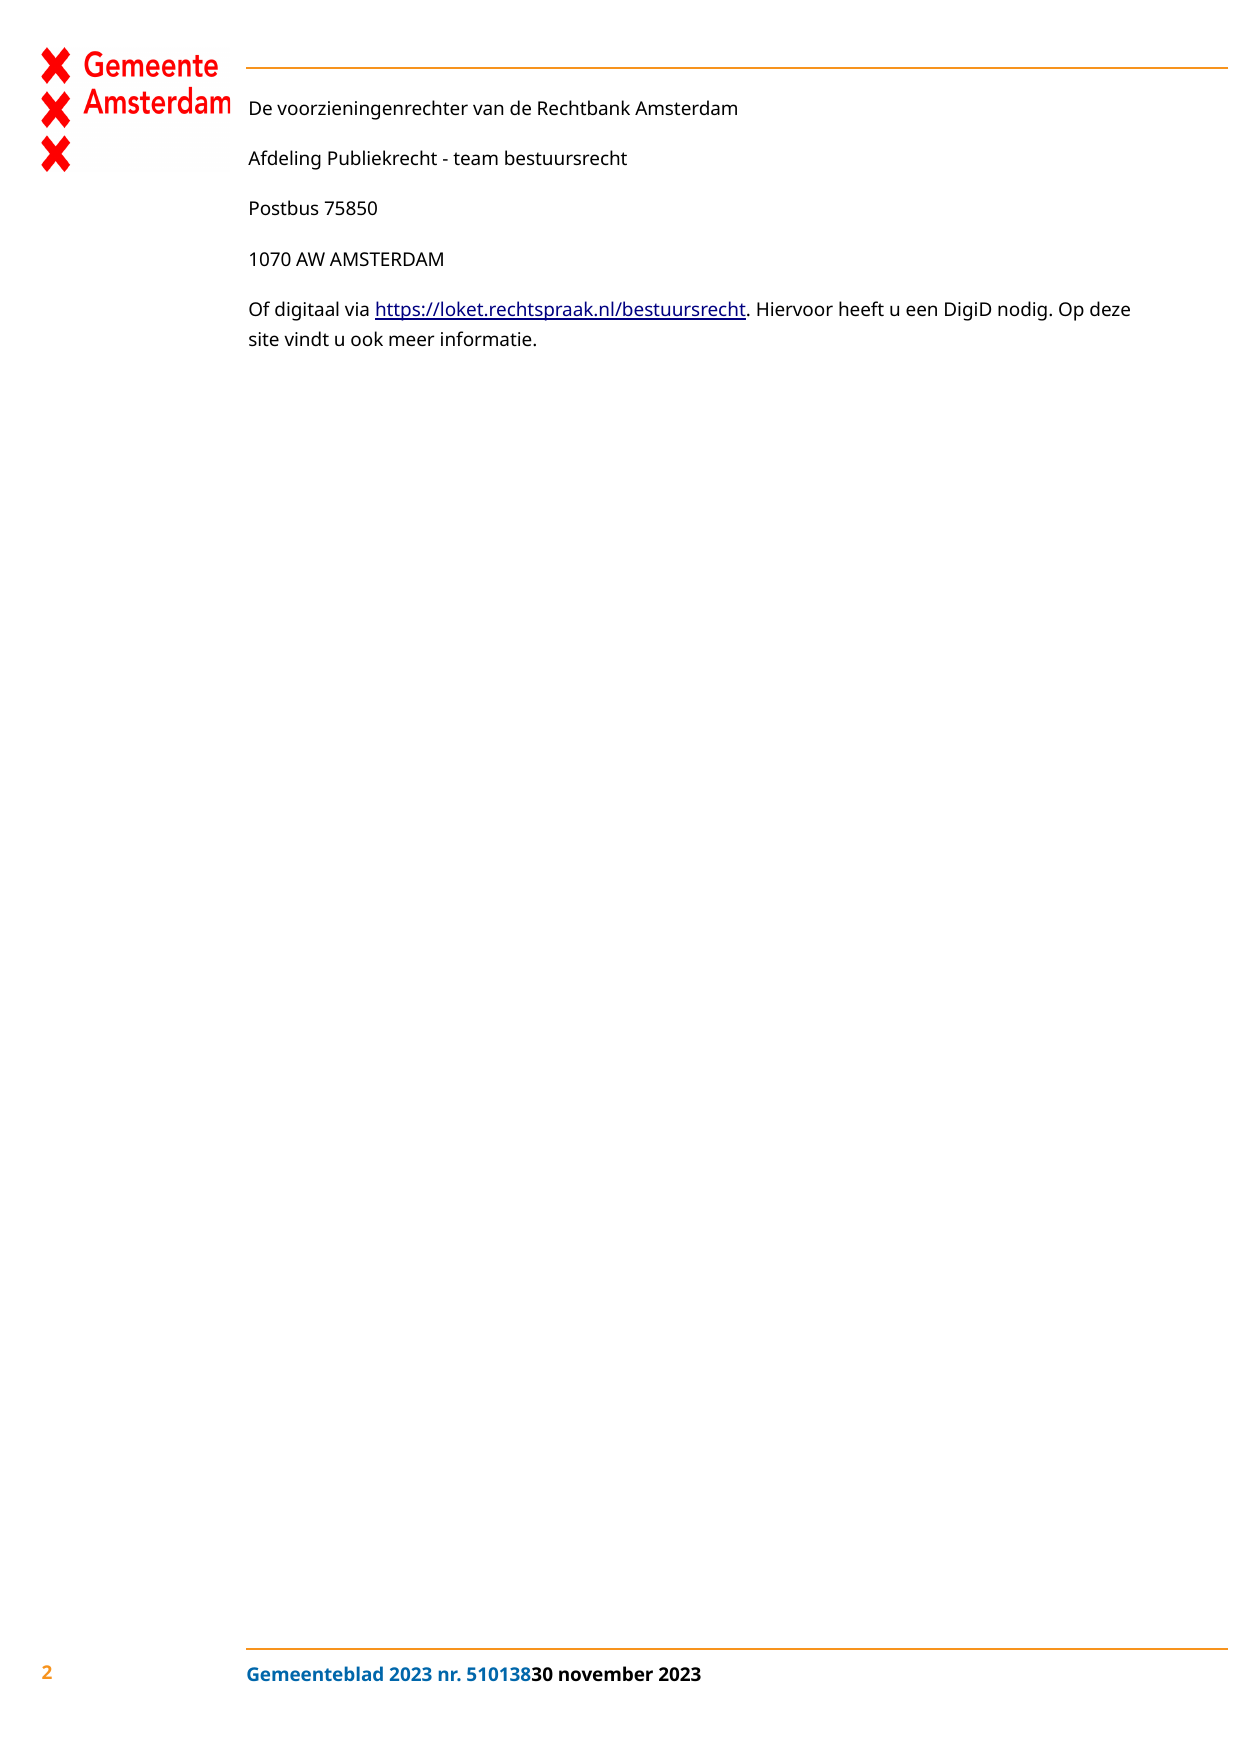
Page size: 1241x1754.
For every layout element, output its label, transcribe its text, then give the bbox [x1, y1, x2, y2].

text 1070 AW AMSTERDAM [248, 246, 1152, 272]
picture [41, 47, 231, 172]
text Of digitaal via https://loket.rechtspraak.nl/bestuursrecht. Hiervoor heeft u een DigiD nodig. Op deze site vindt u ook meer informatie. [248, 296, 1152, 352]
text Postbus 75850 [248, 196, 1152, 221]
text Afdeling Publiekrecht - team bestuursrecht [248, 145, 1152, 171]
text De voorzieningenrechter van de Rechtbank Amsterdam [248, 95, 1152, 121]
